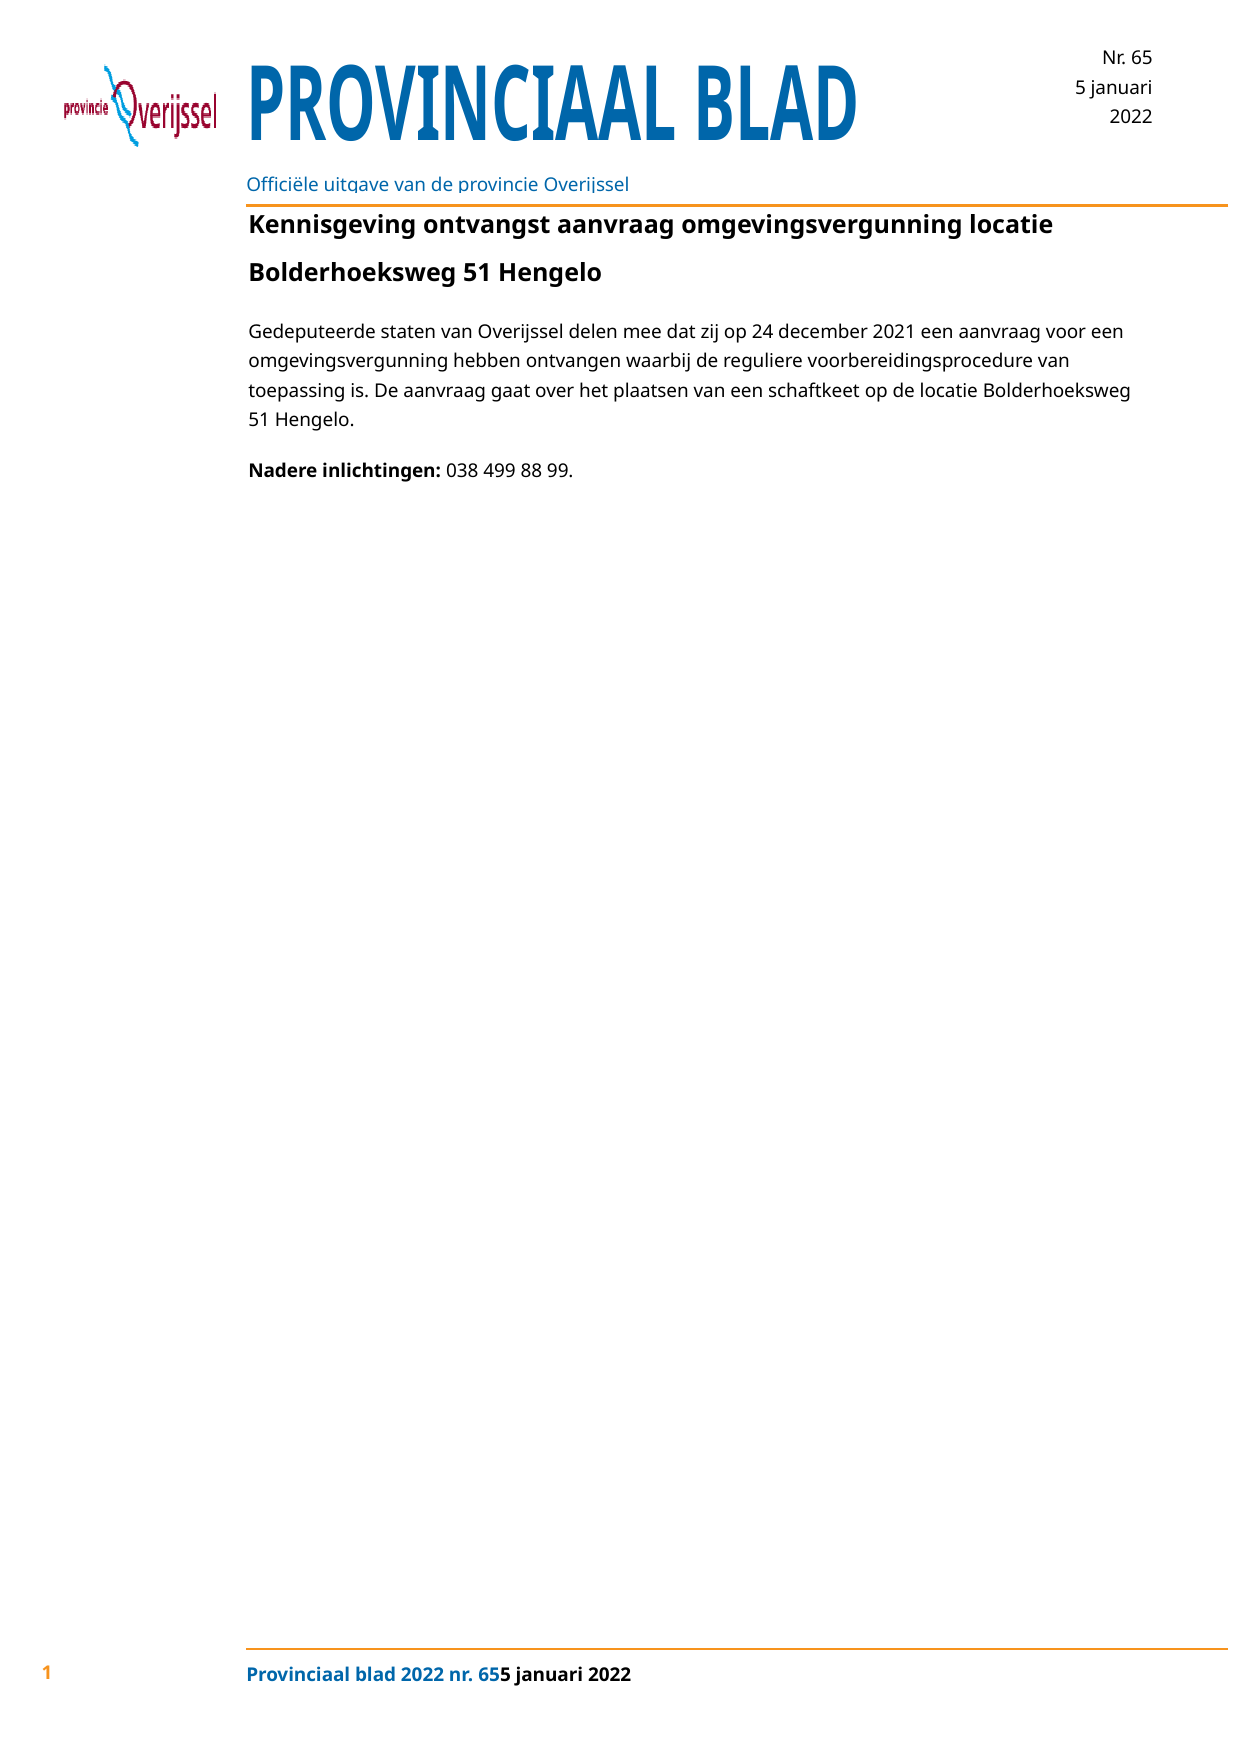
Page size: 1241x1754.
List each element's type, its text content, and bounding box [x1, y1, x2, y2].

text Kennisgeving ontvangst aanvraag omgevingsvergunning locatie Bolderhoeksweg 51 Hengelo [248, 207, 1152, 288]
text Gedeputeerde staten van Overijssel delen mee dat zij op 24 december 2021 een aanvraag voor een omgevingsvergunning hebben ontvangen waarbij de reguliere voorbereidingsprocedure van toepassing is. De aanvraag gaat over het plaatsen van een schaftkeet op de locatie Bolderhoeksweg 51 Hengelo. [248, 318, 1152, 432]
picture [41, 47, 231, 172]
text Nadere inlichtingen: 038 499 88 99. [248, 457, 1152, 483]
